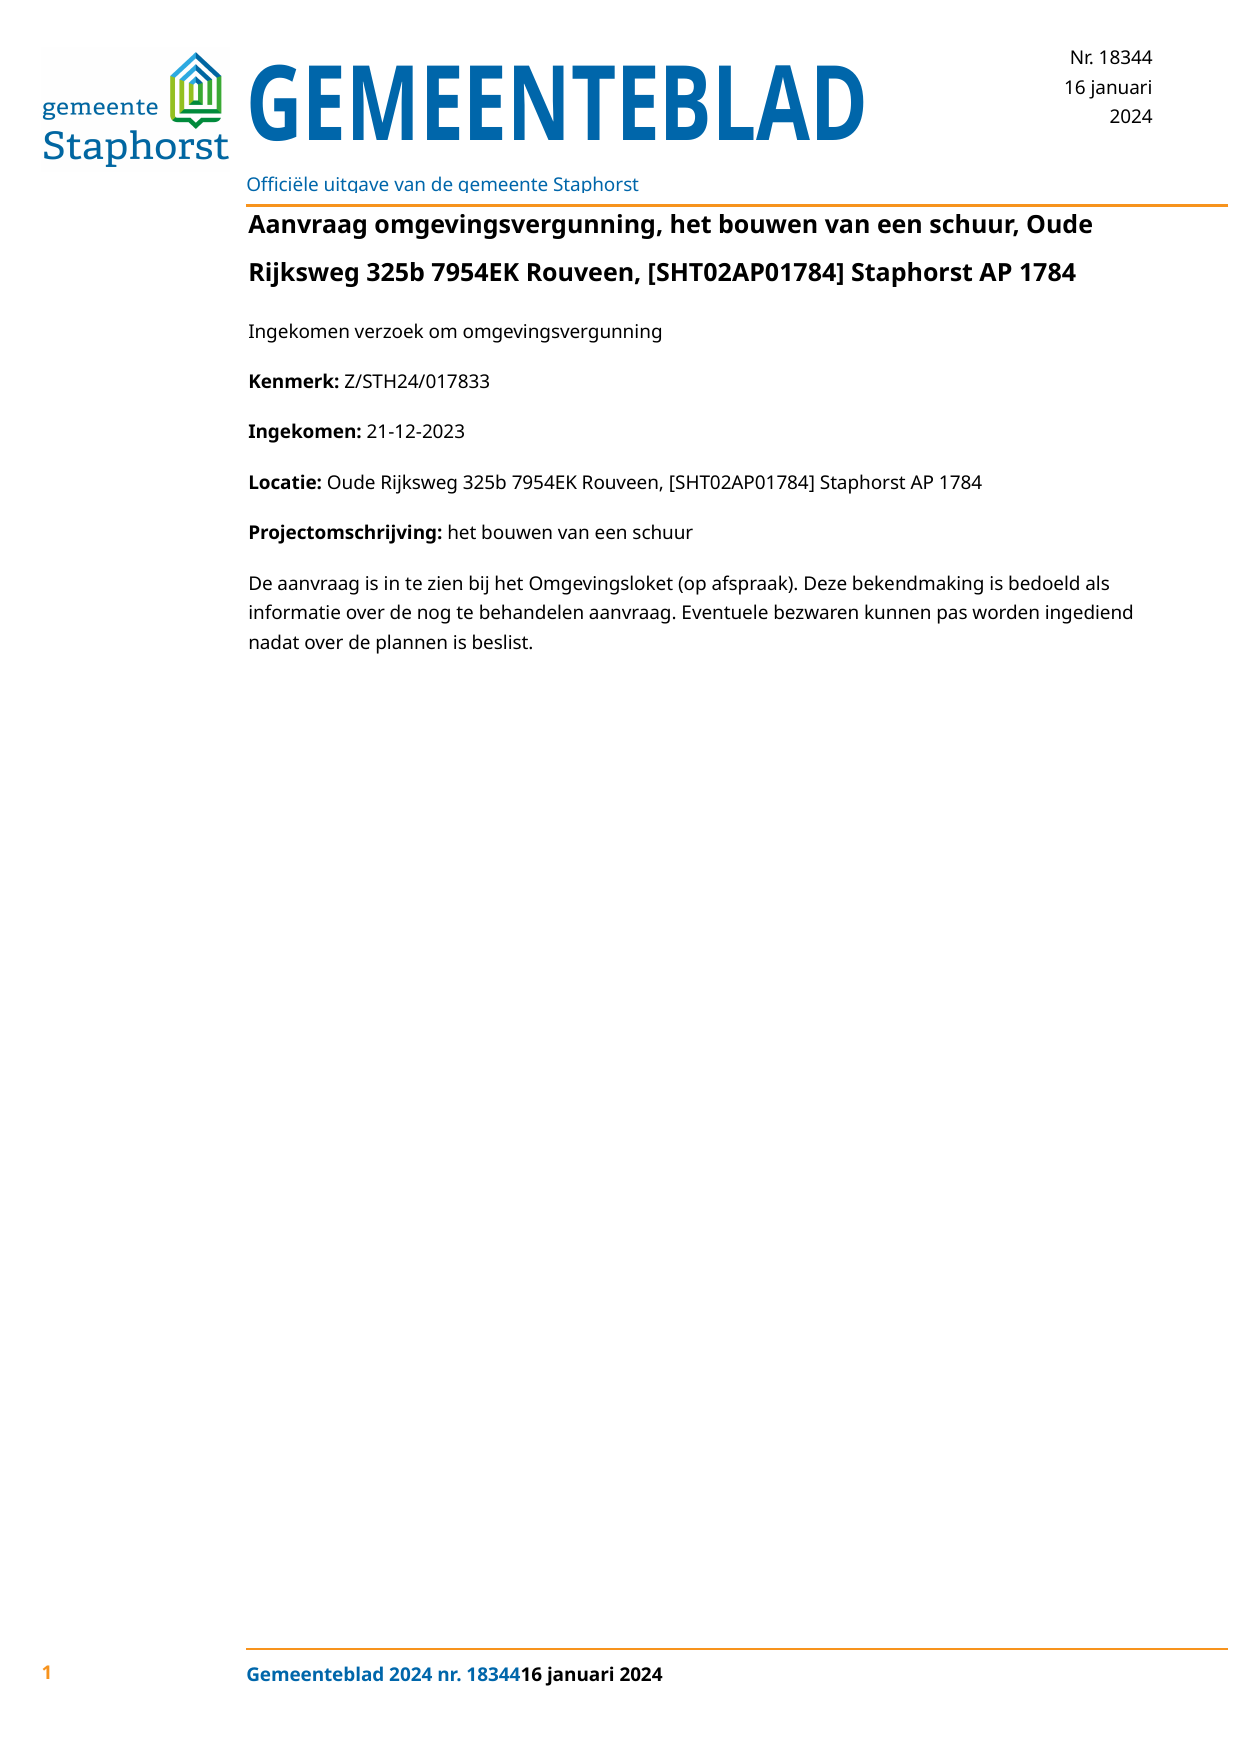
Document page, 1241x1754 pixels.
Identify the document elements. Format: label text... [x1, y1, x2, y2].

text Ingekomen verzoek om omgevingsvergunning [248, 318, 1152, 344]
text Aanvraag omgevingsvergunning, het bouwen van een schuur, Oude Rijksweg 325b 7954EK Rouveen, [SHT02AP01784] Staphorst AP 1784 [248, 207, 1152, 288]
text De aanvraag is in te zien bij het Omgevingsloket (op afspraak). Deze bekendmaking is bedoeld als informatie over de nog te behandelen aanvraag. Eventuele bezwaren kunnen pas worden ingediend nadat over de plannen is beslist. [248, 570, 1152, 655]
text Locatie: Oude Rijksweg 325b 7954EK Rouveen, [SHT02AP01784] Staphorst AP 1784 [248, 469, 1152, 495]
picture [41, 47, 231, 172]
text Kenmerk: Z/STH24/017833 [248, 368, 1152, 394]
text Ingekomen: 21-12-2023 [248, 419, 1152, 444]
text Projectomschrijving: het bouwen van een schuur [248, 519, 1152, 545]
